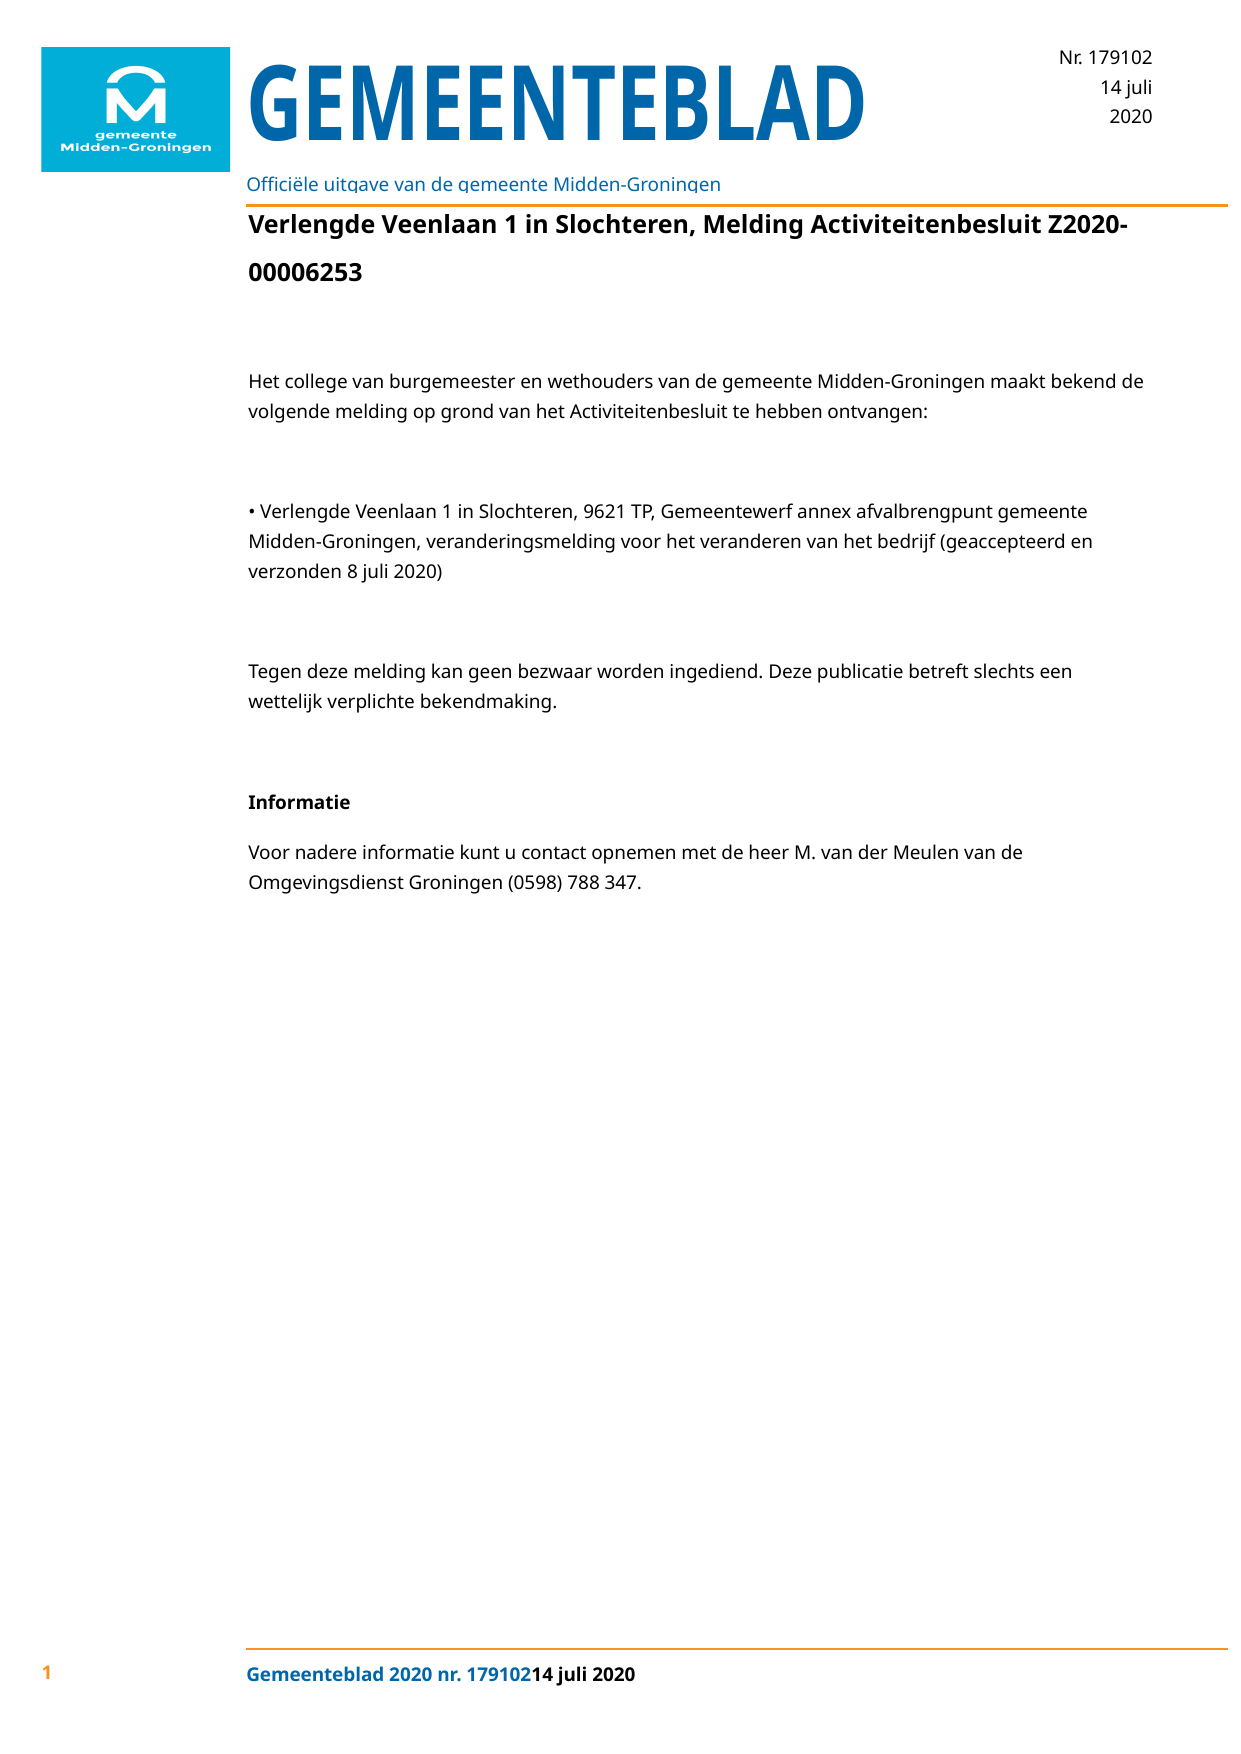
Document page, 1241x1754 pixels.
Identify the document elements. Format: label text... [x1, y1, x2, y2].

picture [184, 146, 190, 153]
text Verlengde Veenlaan 1 in Slochteren, Melding Activiteitenbesluit Z2020-00006253 [248, 207, 1152, 288]
picture [108, 66, 164, 82]
text Tegen deze melding kan geen bezwaar worden ingediend. Deze publicatie betreft slechts een wettelijk verplichte bekendmaking. [248, 659, 1152, 714]
text Informatie [248, 789, 1152, 815]
text Voor nadere informatie kunt u contact opnemen met de heer M. van der Meulen van de Omgevingsdienst Groningen (0598) 788 347. [248, 839, 1152, 895]
text • Verlengde Veenlaan 1 in Slochteren, 9621 TP, Gemeentewerf annex afvalbrengpunt gemeente Midden-Groningen, veranderingsmelding voor het veranderen van het bedrijf (geaccepteerd en verzonden 8 juli 2020) [248, 499, 1152, 584]
picture [107, 89, 165, 122]
text Het college van burgemeester en wethouders van de gemeente Midden-Groningen maakt bekend de volgende melding op grond van het Activiteitenbesluit te hebben ontvangen: [248, 368, 1152, 424]
